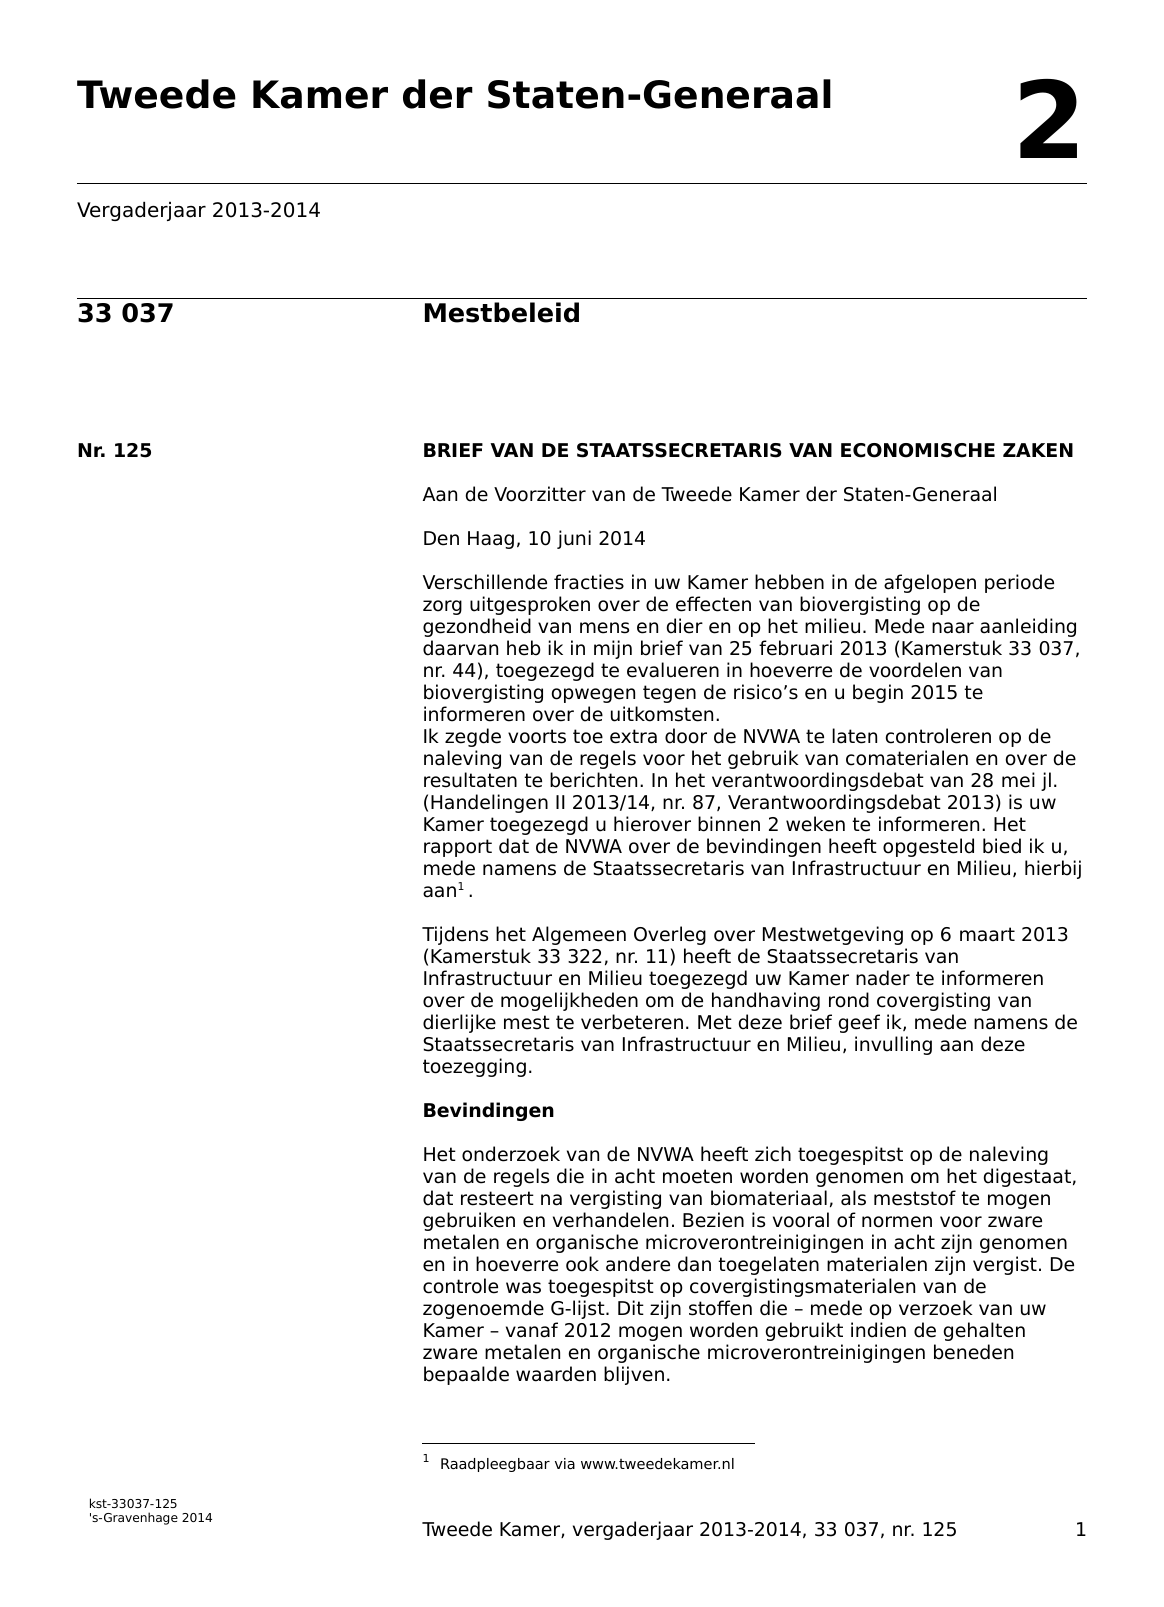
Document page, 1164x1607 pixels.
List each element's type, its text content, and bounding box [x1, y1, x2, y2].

text 's-Gravenhage 2014 [88, 1511, 323, 1525]
subtitle Nr. 125 BRIEF VAN DE STAATSSECRETARIS VAN ECONOMISCHE ZAKEN [77, 440, 1087, 462]
text kst-33037-125 [88, 1497, 323, 1511]
text Het onderzoek van de NVWA heeft zich toegespitst op de naleving van de regels die in acht moeten worden genomen om het digestaat, dat resteert na vergisting van biomateriaal, als meststof te mogen gebruiken en verhandelen. Bezien is vooral of normen voor zware metalen en organische microverontreinigingen in acht zijn genomen en in hoeverre ook andere dan toegelaten materialen zijn vergist. De controle was toegespitst op covergistingsmaterialen van de zogenoemde G-lijst. Dit zijn stoffen die – mede op verzoek van uw Kamer – vanaf 2012 mogen worden gebruikt indien de gehalten zware metalen en organische microverontreinigingen beneden bepaalde waarden blijven. [422, 1144, 1087, 1386]
text Aan de Voorzitter van de Tweede Kamer der Staten-Generaal [422, 484, 1087, 506]
subtitle 33 037 Mestbeleid [77, 299, 1087, 329]
text Den Haag, 10 juni 2014 [422, 528, 1087, 550]
text Verschillende fracties in uw Kamer hebben in de afgelopen periode zorg uitgesproken over de effecten van biovergisting op de gezondheid van mens en dier en op het milieu. Mede naar aanleiding daarvan heb ik in mijn brief van 25 februari 2013 (Kamerstuk 33 037, nr. 44), toegezegd te evalueren in hoeverre de voordelen van biovergisting opwegen tegen de risico’s en u begin 2015 te informeren over de uitkomsten. [422, 572, 1087, 726]
table_header Tweede Kamer der Staten-Generaal [77, 59, 886, 183]
text Ik zegde voorts toe extra door de NVWA te laten controleren op de naleving van de regels voor het gebruik van comaterialen en over de resultaten te berichten. In het verantwoordingsdebat van 28 mei jl. (Handelingen II 2013/14, nr. 87, Verantwoordingsdebat 2013) is uw Kamer toegezegd u hierover binnen 2 weken te informeren. Het rapport dat de NVWA over de bevindingen heeft opgesteld bied ik u, mede namens de Staatssecretaris van Infrastructuur en Milieu, hierbij aan. [422, 726, 1087, 902]
subtitle Bevindingen [422, 1100, 1087, 1122]
table_cell Vergaderjaar 2013-2014 [77, 184, 1087, 298]
table_header 2 [886, 59, 1087, 183]
text Raadpleegbaar via www.tweedekamer.nl [422, 1452, 1087, 1474]
text Tijdens het Algemeen Overleg over Mestwetgeving op 6 maart 2013 (Kamerstuk 33 322, nr. 11) heeft de Staatssecretaris van Infrastructuur en Milieu toegezegd uw Kamer nader te informeren over de mogelijkheden om de handhaving rond covergisting van dierlijke mest te verbeteren. Met deze brief geef ik, mede namens de Staatssecretaris van Infrastructuur en Milieu, invulling aan deze toezegging. [422, 924, 1087, 1078]
